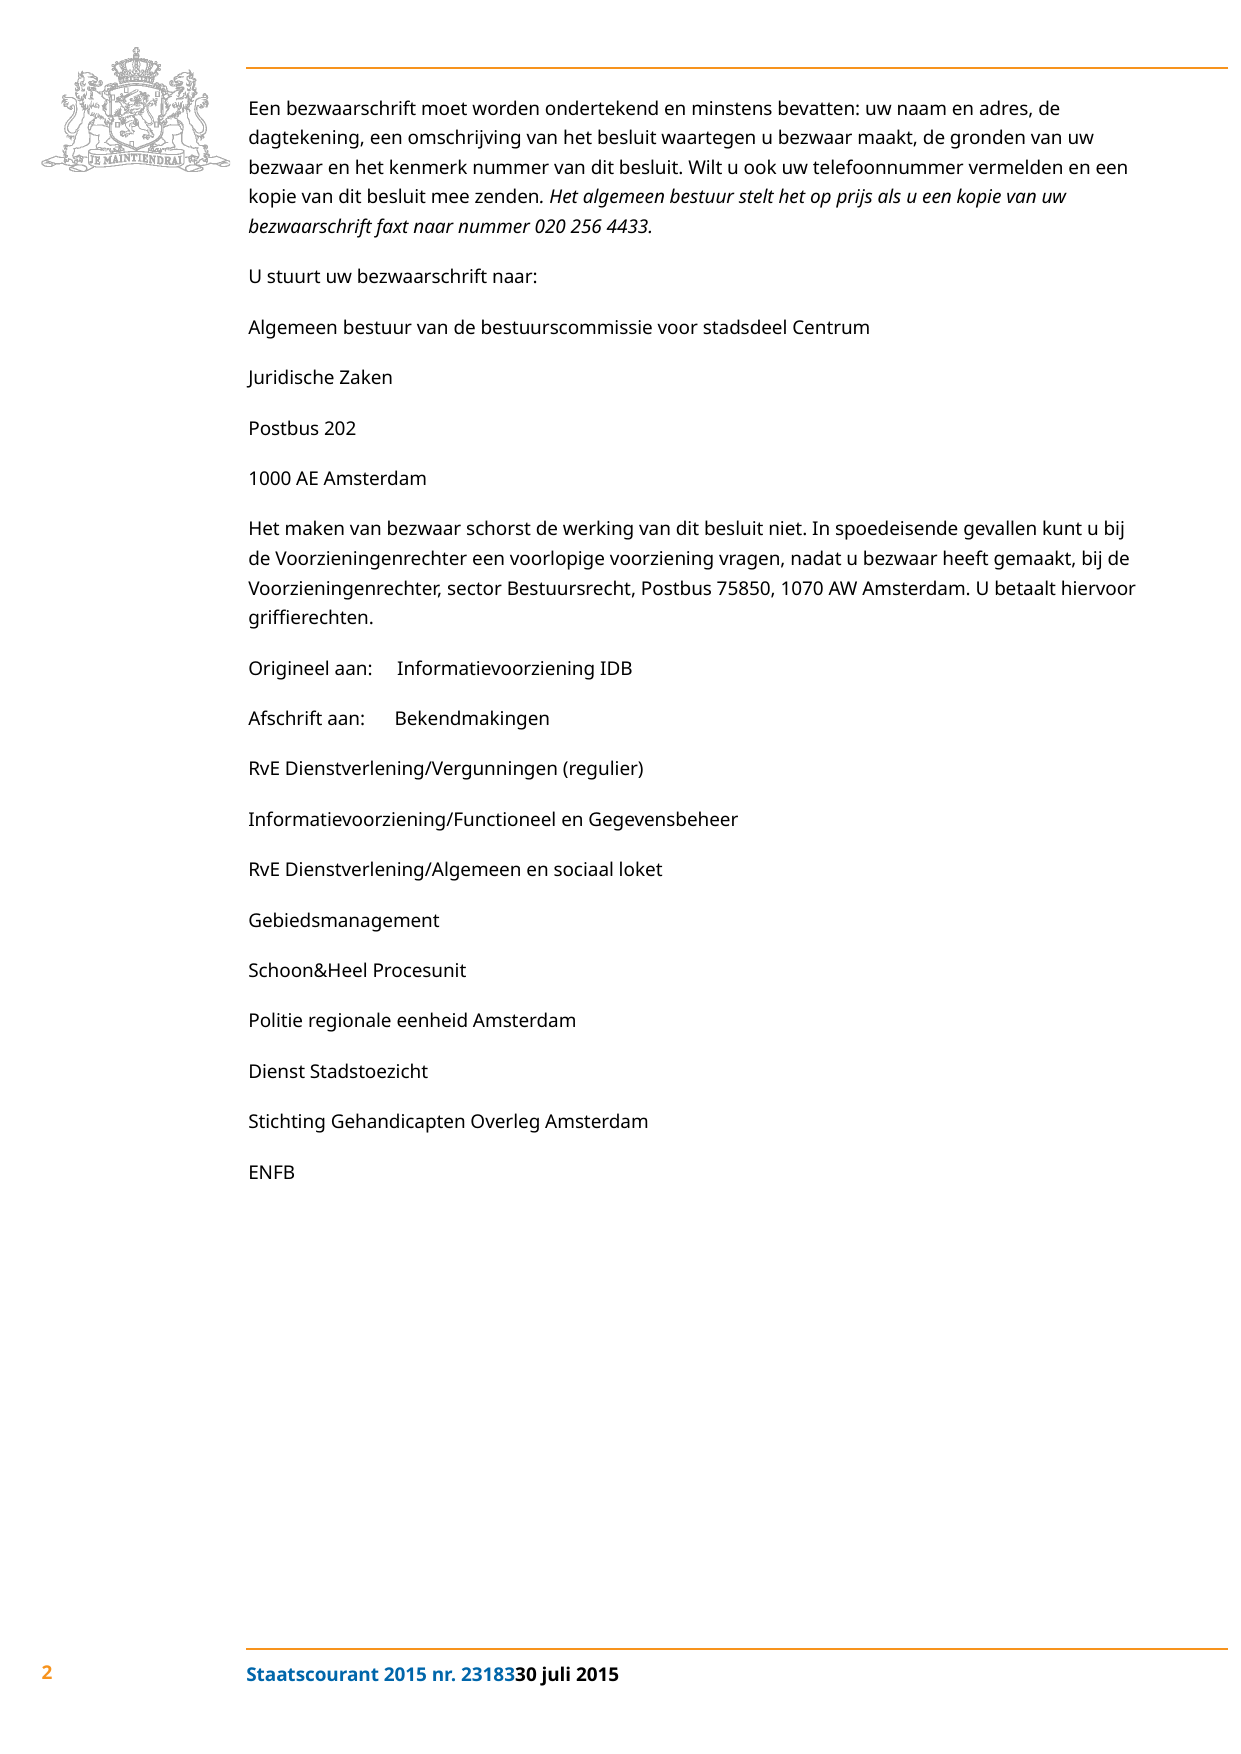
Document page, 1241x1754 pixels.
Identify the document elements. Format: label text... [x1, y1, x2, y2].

text Postbus 202 [248, 415, 1152, 441]
text Stichting Gehandicapten Overleg Amsterdam [248, 1108, 1152, 1134]
picture [41, 47, 231, 172]
text ENFB [248, 1159, 1152, 1185]
text Juridische Zaken [248, 364, 1152, 390]
text Informatievoorziening/Functioneel en Gegevensbeheer [248, 806, 1152, 832]
text Origineel aan: Informatievoorziening IDB [248, 655, 1152, 681]
text 1000 AE Amsterdam [248, 465, 1152, 491]
text Gebiedsmanagement [248, 907, 1152, 933]
text Afschrift aan: Bekendmakingen [248, 705, 1152, 731]
text Een bezwaarschrift moet worden ondertekend en minstens bevatten: uw naam en adres, de dagtekening, een omschrijving van het besluit waartegen u bezwaar maakt, de gronden van uw bezwaar en het kenmerk nummer van dit besluit. Wilt u ook uw telefoonnummer vermelden en een kopie van dit besluit mee zenden. Het algemeen bestuur stelt het op prijs als u een kopie van uw bezwaarschrift faxt naar nummer 020 256 4433. [248, 95, 1152, 239]
text Het maken van bezwaar schorst de werking van dit besluit niet. In spoedeisende gevallen kunt u bij de Voorzieningenrechter een voorlopige voorziening vragen, nadat u bezwaar heeft gemaakt, bij de Voorzieningenrechter, sector Bestuursrecht, Postbus 75850, 1070 AW Amsterdam. U betaalt hiervoor griffierechten. [248, 516, 1152, 630]
text RvE Dienstverlening/Vergunningen (regulier) [248, 756, 1152, 781]
text U stuurt uw bezwaarschrift naar: [248, 263, 1152, 289]
text RvE Dienstverlening/Algemeen en sociaal loket [248, 856, 1152, 882]
text Algemeen bestuur van de bestuurscommissie voor stadsdeel Centrum [248, 314, 1152, 340]
text Schoon&Heel Procesunit [248, 957, 1152, 983]
text Dienst Stadstoezicht [248, 1058, 1152, 1084]
text Politie regionale eenheid Amsterdam [248, 1008, 1152, 1033]
